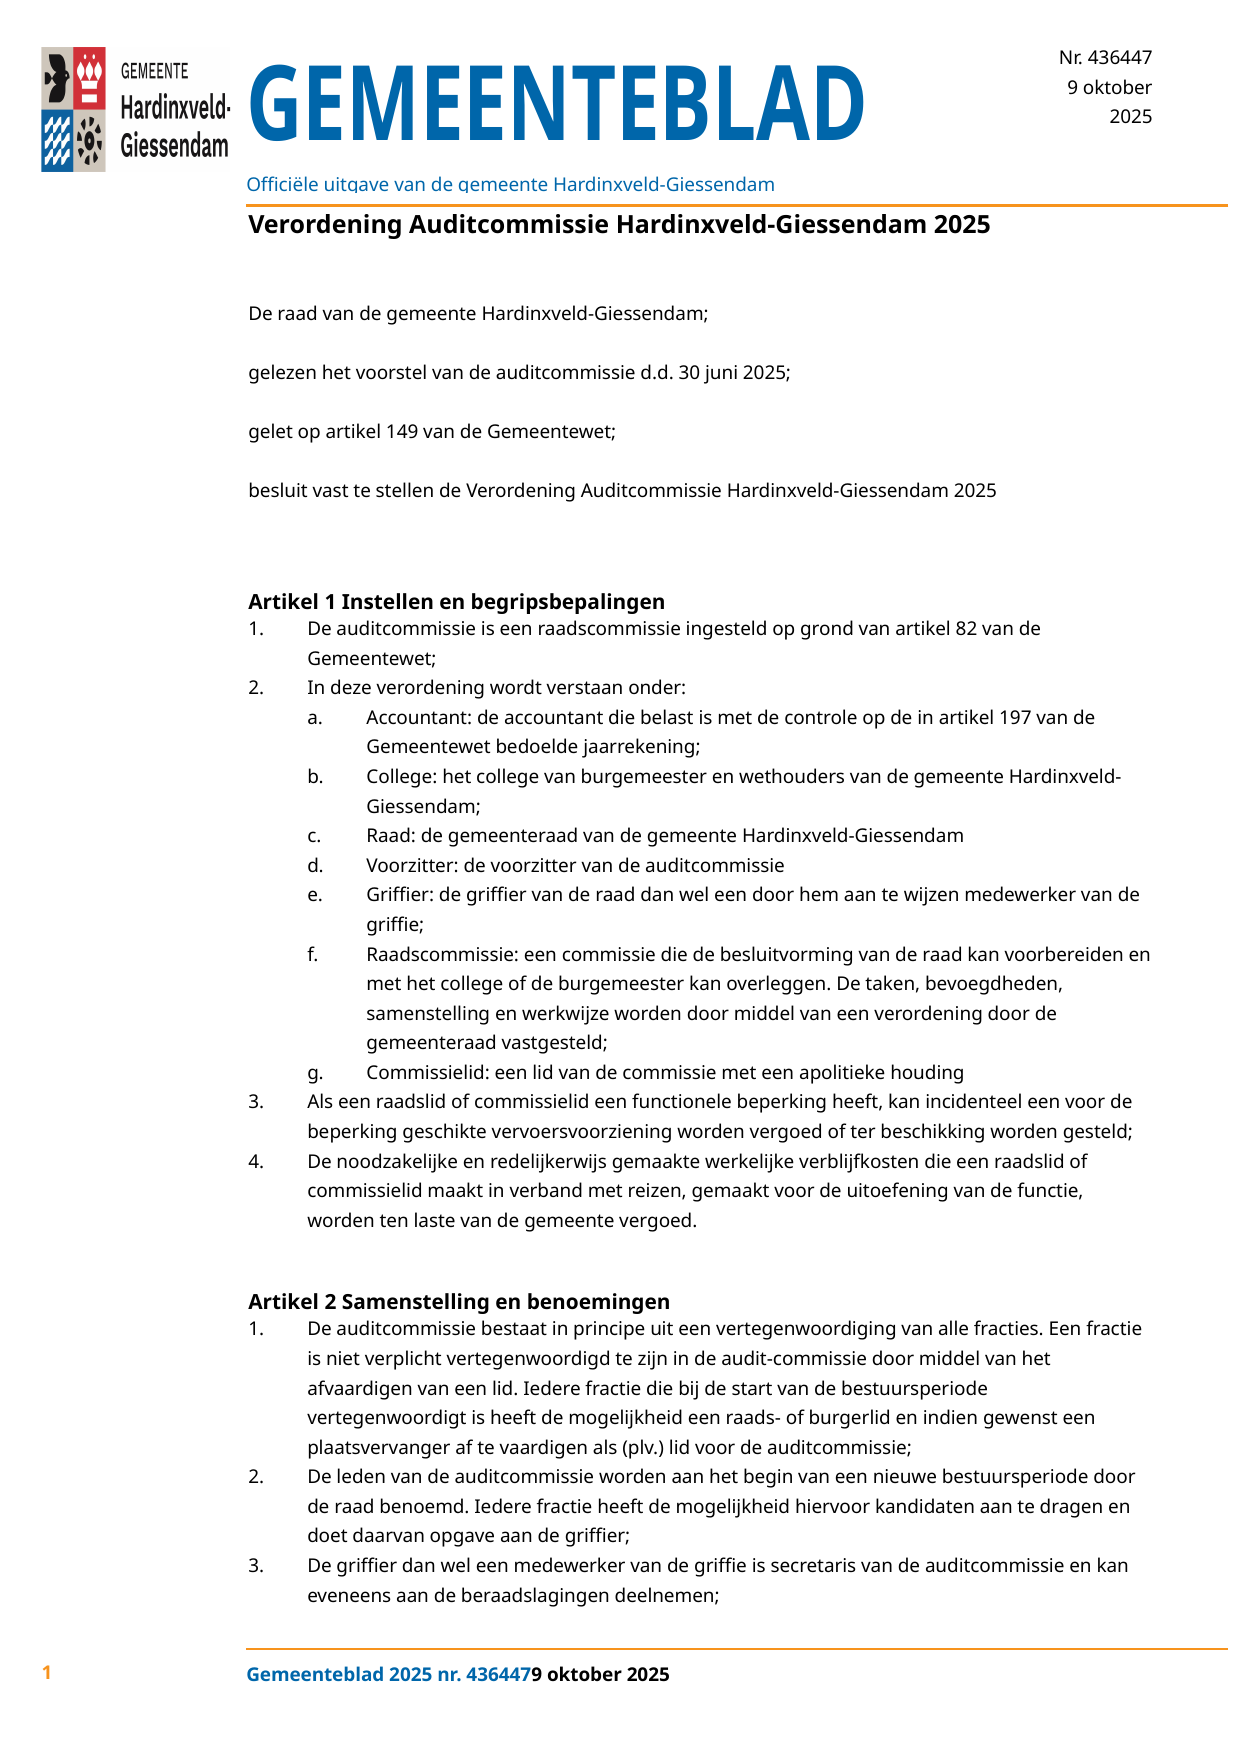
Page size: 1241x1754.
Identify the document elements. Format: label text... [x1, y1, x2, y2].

list De griffier dan wel een medewerker van de griffie is secretaris van de auditcommissie en kan eveneens aan de beraadslagingen deelnemen; [248, 1552, 1152, 1607]
list Griffier: de griffier van de raad dan wel een door hem aan te wijzen medewerker van de griffie; [307, 882, 1152, 937]
list Accountant: de accountant die belast is met de controle op de in artikel 197 van de Gemeentewet bedoelde jaarrekening; [307, 704, 1152, 759]
list De leden van de auditcommissie worden aan het begin van een nieuwe bestuursperiode door de raad benoemd. Iedere fractie heeft de mogelijkheid hiervoor kandidaten aan te dragen en doet daarvan opgave aan de griffier; [248, 1463, 1152, 1548]
text Artikel 1 Instellen en begripsbepalingen [248, 587, 1152, 615]
list De auditcommissie is een raadscommissie ingesteld op grond van artikel 82 van de Gemeentewet; [248, 615, 1152, 671]
text De raad van de gemeente Hardinxveld-Giessendam; [248, 300, 1152, 326]
list Raadscommissie: een commissie die de besluitvorming van de raad kan voorbereiden en met het college of de burgemeester kan overleggen. De taken, bevoegdheden, samenstelling en werkwijze worden door middel van een verordening door de gemeenteraad vastgesteld; [307, 941, 1152, 1055]
text gelet op artikel 149 van de Gemeentewet; [248, 418, 1152, 444]
picture [41, 47, 231, 172]
list Voorzitter: de voorzitter van de auditcommissie [307, 852, 1152, 878]
list De auditcommissie bestaat in principe uit een vertegenwoordiging van alle fracties. Een fractie is niet verplicht vertegenwoordigd te zijn in de audit-commissie door middel van het afvaardigen van een lid. Iedere fractie die bij de start van de bestuursperiode vertegenwoordigt is heeft de mogelijkheid een raads- of burgerlid en indien gewenst een plaatsvervanger af te vaardigen als (plv.) lid voor de auditcommissie; [248, 1316, 1152, 1459]
list In deze verordening wordt verstaan onder: [248, 674, 1152, 700]
list College: het college van burgemeester en wethouders van de gemeente Hardinxveld-Giessendam; [307, 763, 1152, 819]
list Commissielid: een lid van de commissie met een apolitieke houding [307, 1059, 1152, 1085]
list De noodzakelijke en redelijkerwijs gemaakte werkelijke verblijfkosten die een raadslid of commissielid maakt in verband met reizen, gemaakt voor de uitoefening van de functie, worden ten laste van de gemeente vergoed. [248, 1148, 1152, 1233]
text Artikel 2 Samenstelling en benoemingen [248, 1287, 1152, 1316]
text gelezen het voorstel van de auditcommissie d.d. 30 juni 2025; [248, 359, 1152, 385]
text Verordening Auditcommissie Hardinxveld-Giessendam 2025 [248, 207, 1152, 241]
list Als een raadslid of commissielid een functionele beperking heeft, kan incidenteel een voor de beperking geschikte vervoersvoorziening worden vergoed of ter beschikking worden gesteld; [248, 1089, 1152, 1144]
list Raad: de gemeenteraad van de gemeente Hardinxveld-Giessendam [307, 822, 1152, 848]
text besluit vast te stellen de Verordening Auditcommissie Hardinxveld-Giessendam 2025 [248, 477, 1152, 503]
